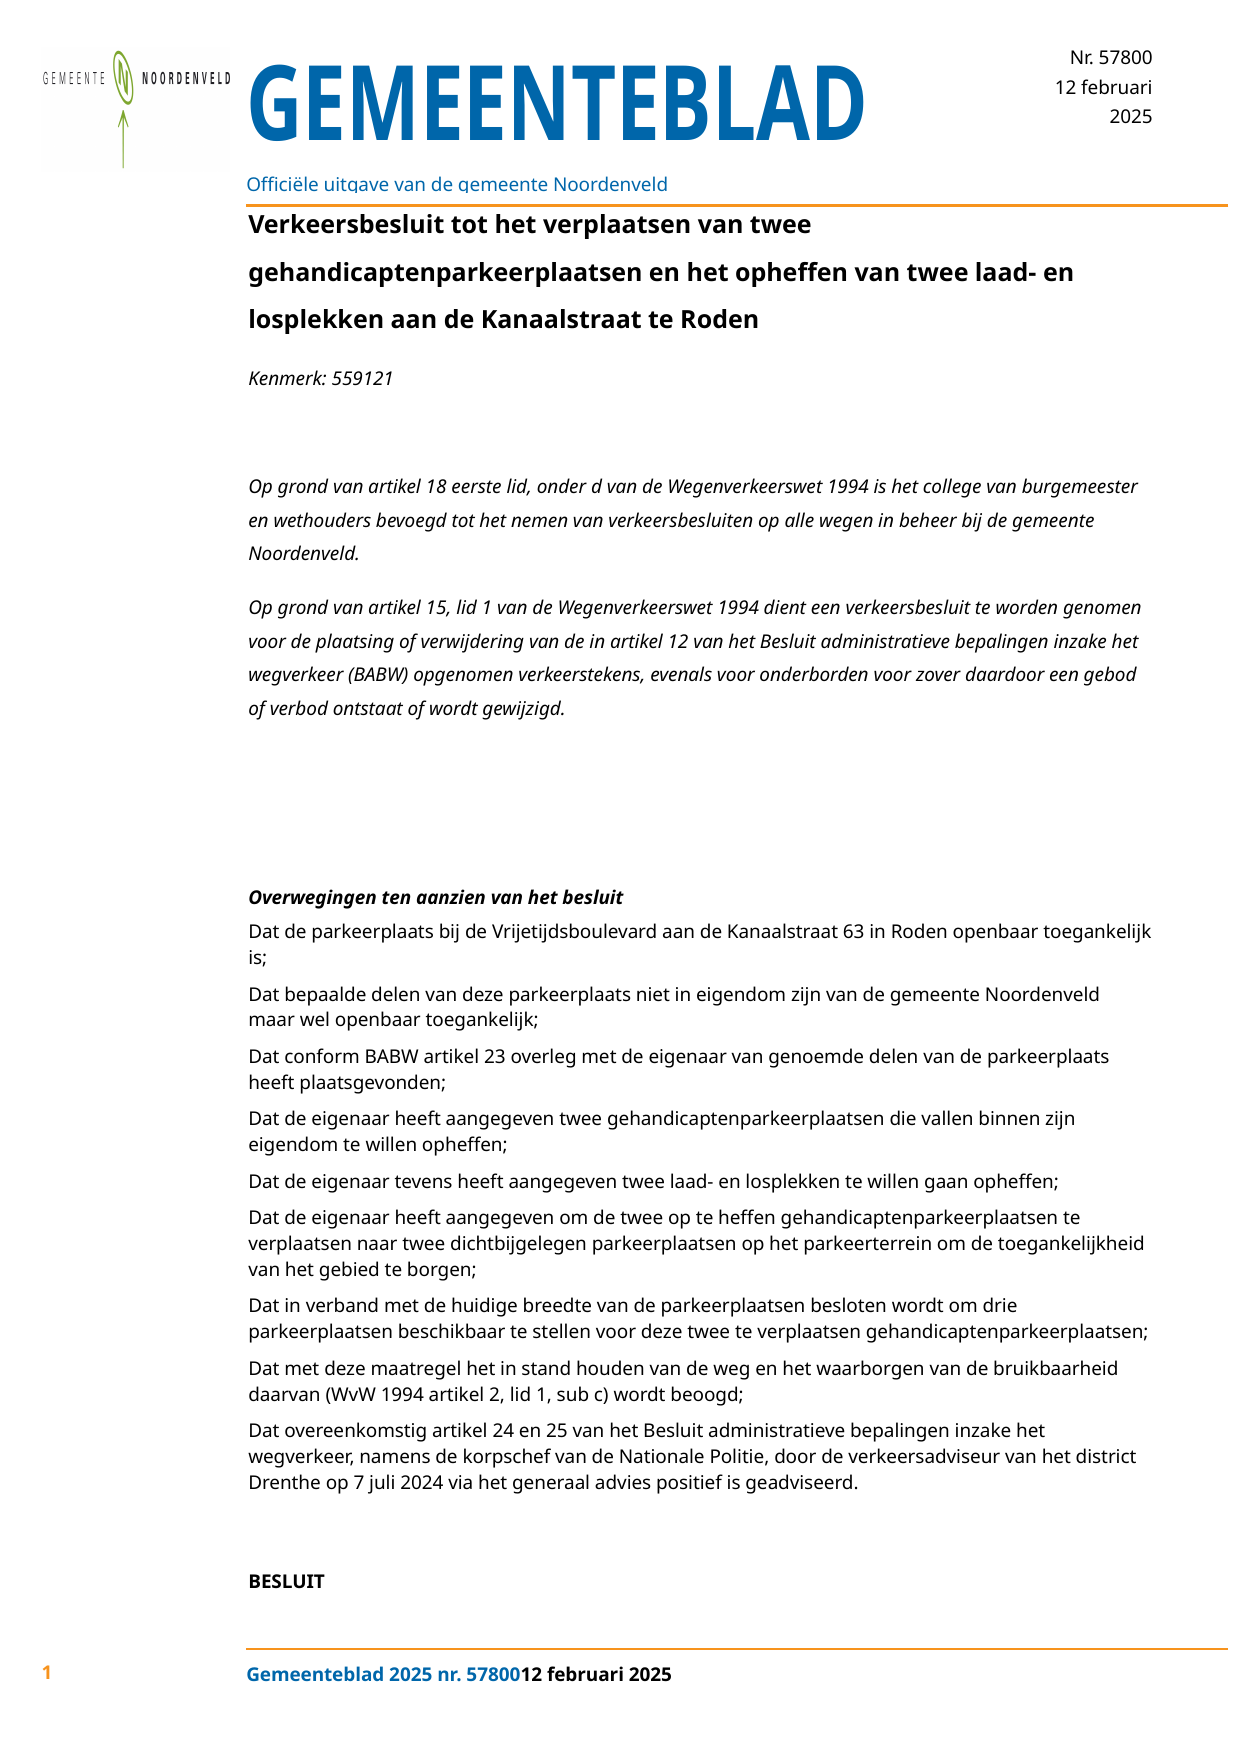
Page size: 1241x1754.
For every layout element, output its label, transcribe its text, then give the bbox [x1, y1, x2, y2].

text Dat de eigenaar tevens heeft aangegeven twee laad- en losplekken te willen gaan opheffen; [248, 1168, 1152, 1194]
text Dat met deze maatregel het in stand houden van de weg en het waarborgen van de bruikbaarheid daarvan (WvW 1994 artikel 2, lid 1, sub c) wordt beoogd; [248, 1355, 1152, 1407]
text Dat in verband met de huidige breedte van de parkeerplaatsen besloten wordt om drie parkeerplaatsen beschikbaar te stellen voor deze twee te verplaatsen gehandicaptenparkeerplaatsen; [248, 1293, 1152, 1344]
text Op grond van artikel 15, lid 1 van de Wegenverkeerswet 1994 dient een verkeersbesluit te worden genomen voor de plaatsing of verwijdering van de in artikel 12 van het Besluit administratieve bepalingen inzake het wegverkeer (BABW) opgenomen verkeerstekens, evenals voor onderborden voor zover daardoor een gebod of verbod ontstaat of wordt gewijzigd. [248, 594, 1152, 721]
text Dat overeenkomstig artikel 24 en 25 van het Besluit administratieve bepalingen inzake het wegverkeer, namens de korpschef van de Nationale Politie, door de verkeersadviseur van het district Drenthe op 7 juli 2024 via het generaal advies positief is geadviseerd. [248, 1417, 1152, 1495]
text Dat de eigenaar heeft aangegeven twee gehandicaptenparkeerplaatsen die vallen binnen zijn eigendom te willen opheffen; [248, 1106, 1152, 1157]
text Kenmerk: 559121 [248, 366, 1152, 391]
picture [41, 47, 231, 172]
text Overwegingen ten aanzien van het besluit [248, 884, 1152, 910]
text Dat conform BABW artikel 23 overleg met de eigenaar van genoemde delen van de parkeerplaats heeft plaatsgevonden; [248, 1043, 1152, 1094]
text Dat bepaalde delen van deze parkeerplaats niet in eigendom zijn van de gemeente Noordenveld maar wel openbaar toegankelijk; [248, 981, 1152, 1032]
text Dat de eigenaar heeft aangegeven om de twee op te heffen gehandicaptenparkeerplaatsen te verplaatsen naar twee dichtbijgelegen parkeerplaatsen op het parkeerterrein om de toegankelijkheid van het gebied te borgen; [248, 1204, 1152, 1282]
text Verkeersbesluit tot het verplaatsen van twee gehandicaptenparkeerplaatsen en het opheffen van twee laad- en losplekken aan de Kanaalstraat te Roden [248, 207, 1152, 336]
text Op grond van artikel 18 eerste lid, onder d van de Wegenverkeerswet 1994 is het college van burgemeester en wethouders bevoegd tot het nemen van verkeersbesluiten op alle wegen in beheer bij de gemeente Noordenveld. [248, 474, 1152, 566]
text BESLUIT [248, 1568, 1152, 1594]
text Dat de parkeerplaats bij de Vrijetijdsboulevard aan de Kanaalstraat 63 in Roden openbaar toegankelijk is; [248, 918, 1152, 970]
